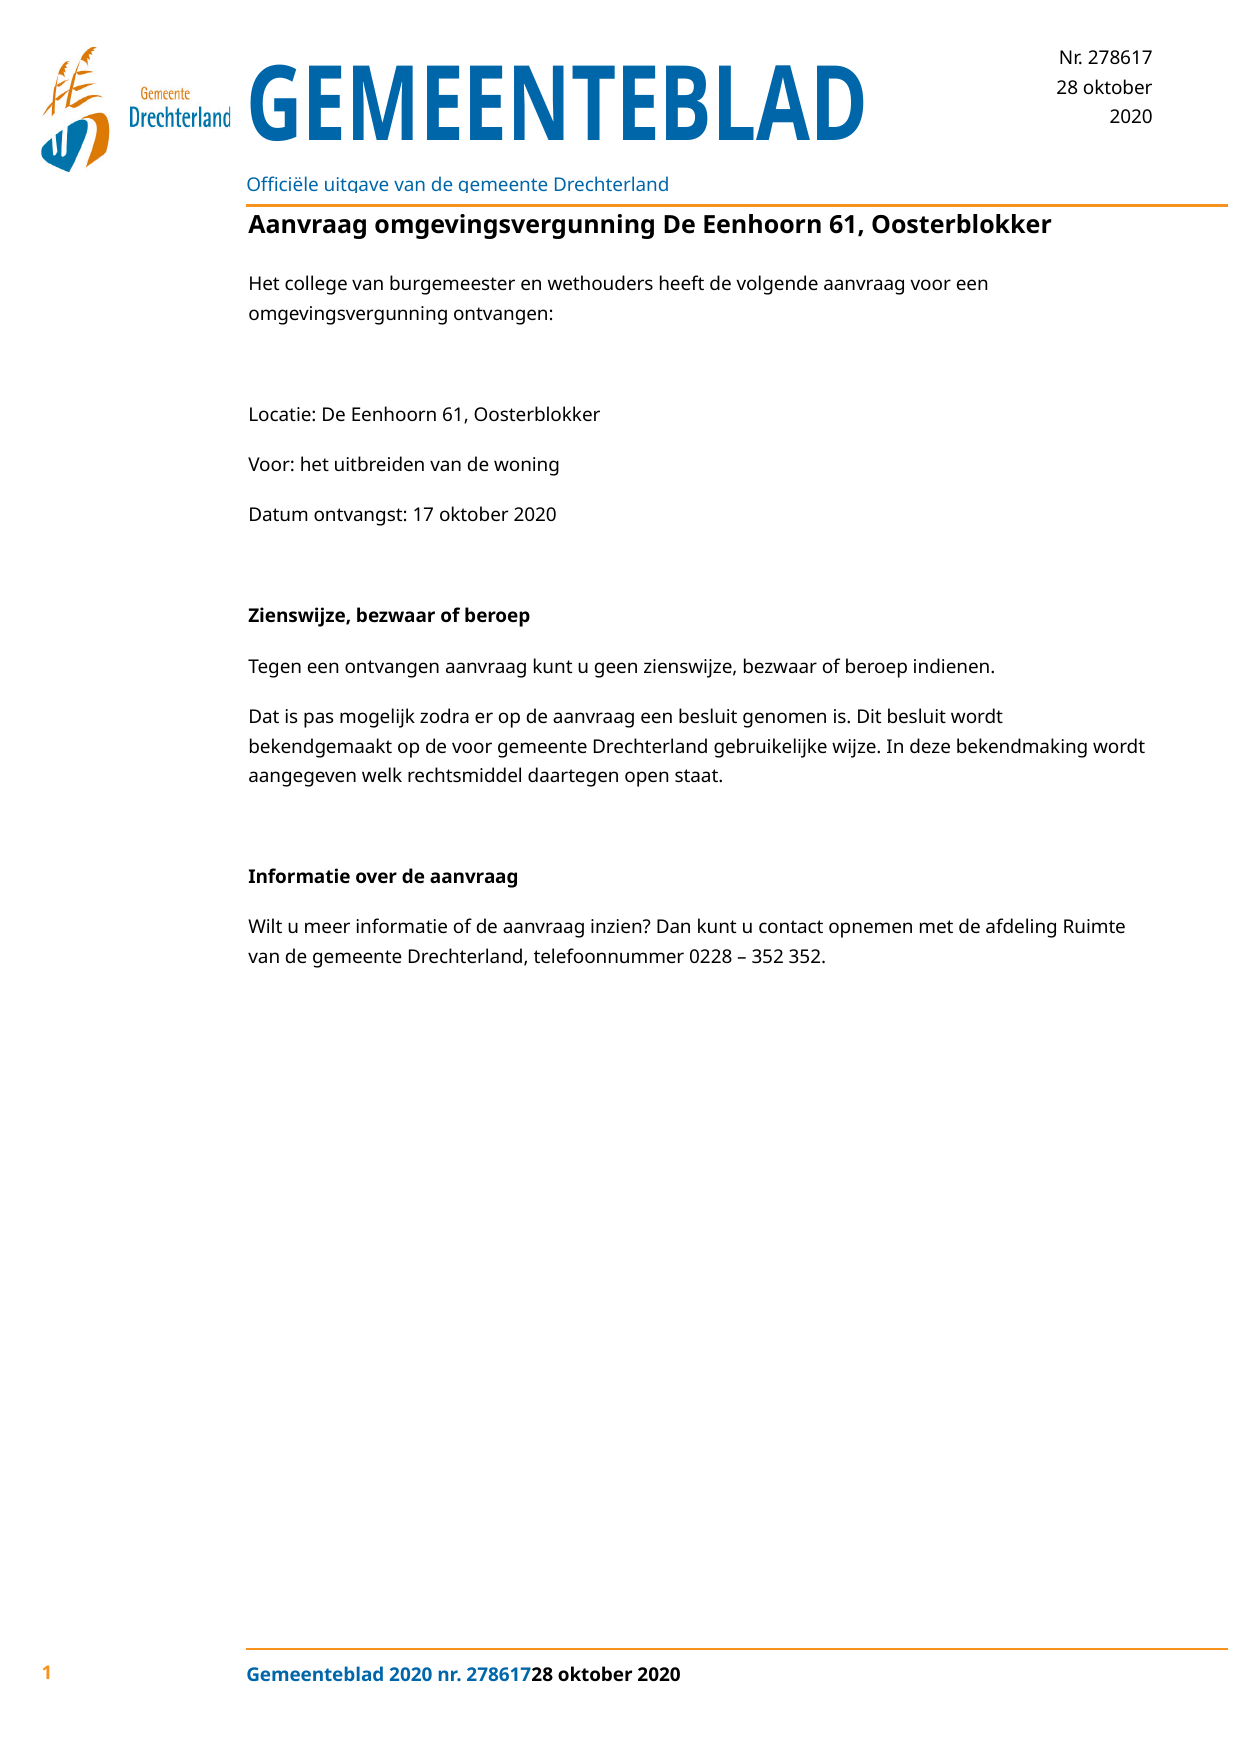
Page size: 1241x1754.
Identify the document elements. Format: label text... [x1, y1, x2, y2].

text Tegen een ontvangen aanvraag kunt u geen zienswijze, bezwaar of beroep indienen. [248, 653, 1152, 678]
text Voor: het uitbreiden van de woning [248, 451, 1152, 477]
text Zienswijze, bezwaar of beroep [248, 602, 1152, 628]
text Het college van burgemeester en wethouders heeft de volgende aanvraag voor een omgevingsvergunning ontvangen: [248, 270, 1152, 326]
picture [41, 47, 231, 172]
picture [226, 115, 231, 124]
text Datum ontvangst: 17 oktober 2020 [248, 502, 1152, 527]
picture [41, 158, 64, 172]
text Aanvraag omgevingsvergunning De Eenhoorn 61, Oosterblokker [248, 207, 1152, 241]
text Dat is pas mogelijk zodra er op de aanvraag een besluit genomen is. Dit besluit wordt bekendgemaakt op de voor gemeente Drechterland gebruikelijke wijze. In deze bekendmaking wordt aangegeven welk rechtsmiddel daartegen open staat. [248, 703, 1152, 788]
text Informatie over de aanvraag [248, 863, 1152, 889]
text Locatie: De Eenhoorn 61, Oosterblokker [248, 401, 1152, 426]
text Wilt u meer informatie of de aanvraag inzien? Dan kunt u contact opnemen met de afdeling Ruimte van de gemeente Drechterland, telefoonnummer 0228 – 352 352. [248, 914, 1152, 969]
